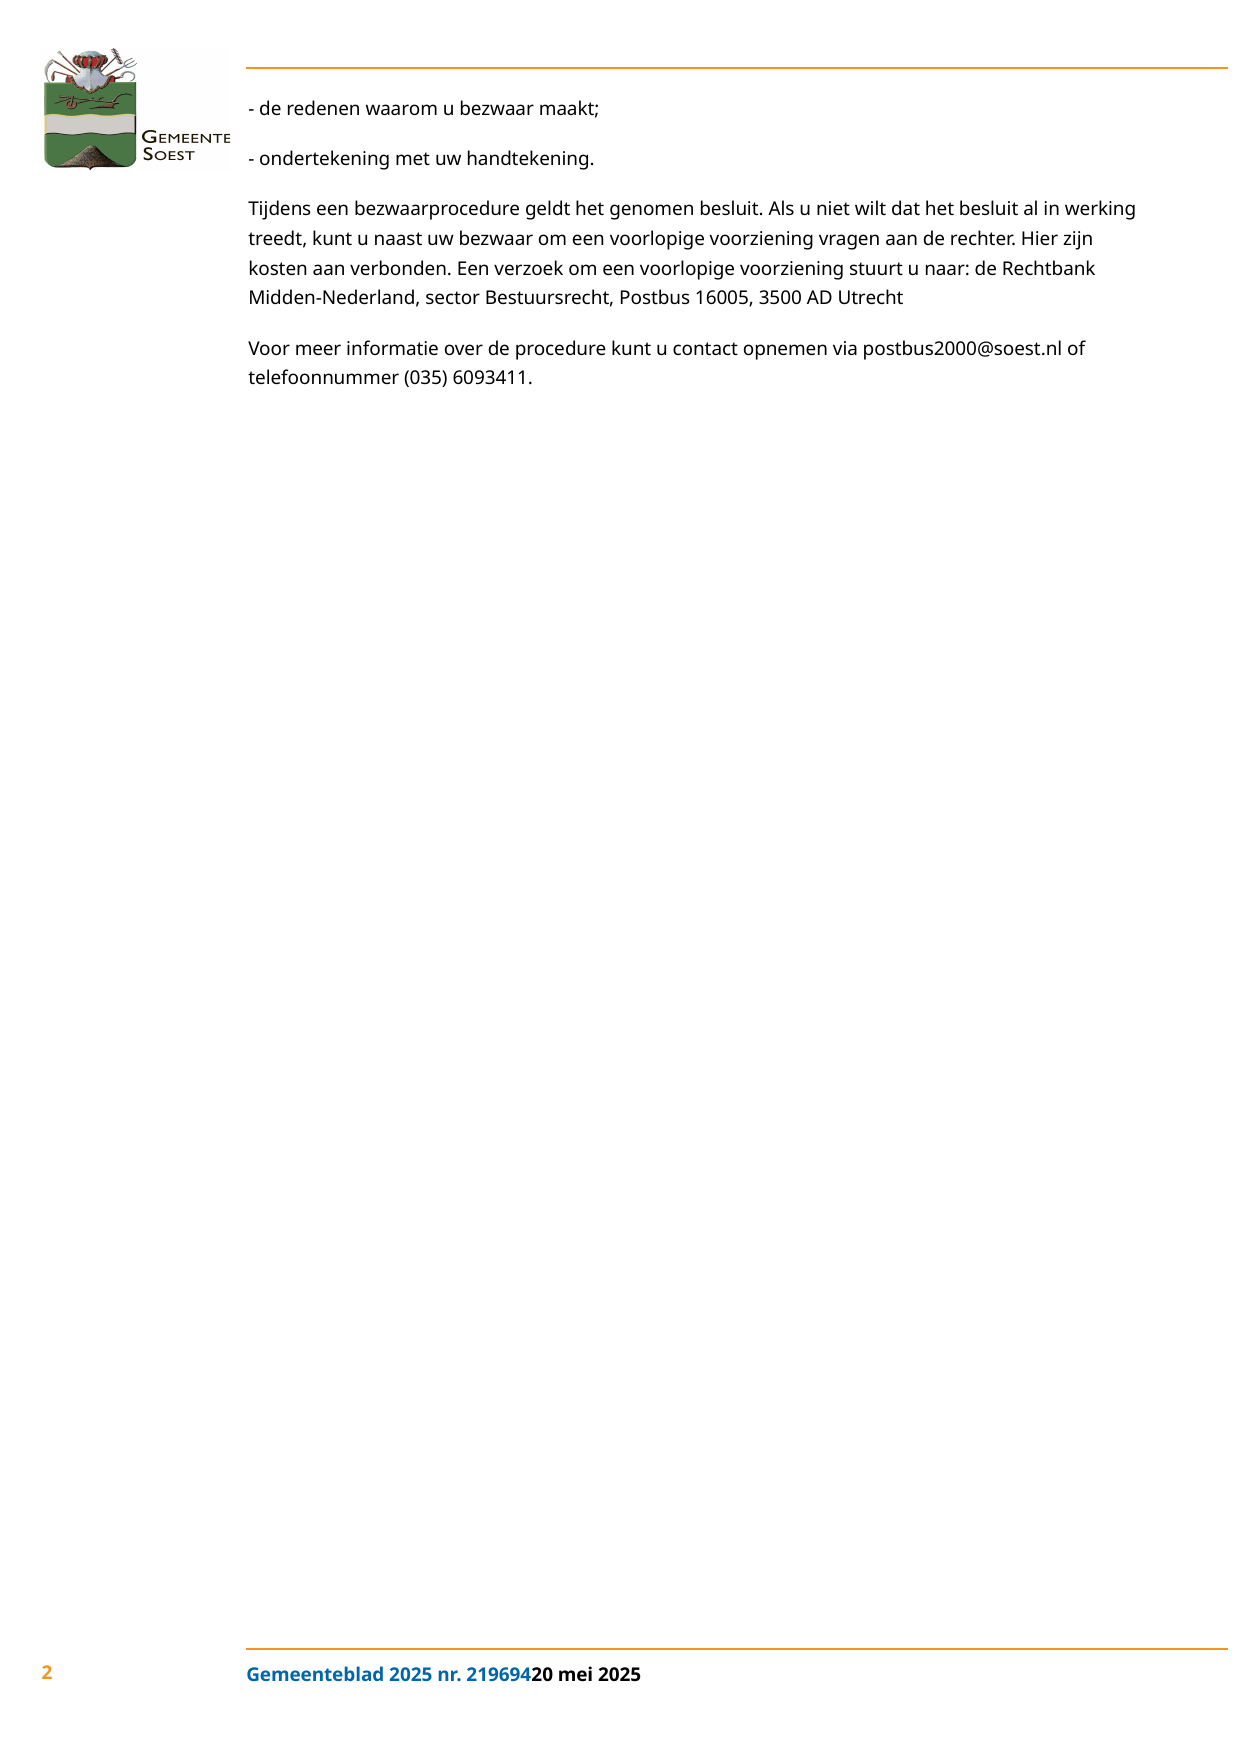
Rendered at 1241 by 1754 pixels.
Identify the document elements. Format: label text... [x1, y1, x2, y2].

text - de redenen waarom u bezwaar maakt; [248, 95, 1152, 121]
text Voor meer informatie over de procedure kunt u contact opnemen via postbus2000@soest.nl of telefoonnummer (035) 6093411. [248, 335, 1152, 390]
picture [41, 47, 231, 172]
text Tijdens een bezwaarprocedure geldt het genomen besluit. Als u niet wilt dat het besluit al in werking treedt, kunt u naast uw bezwaar om een voorlopige voorziening vragen aan de rechter. Hier zijn kosten aan verbonden. Een verzoek om een voorlopige voorziening stuurt u naar: de Rechtbank Midden-Nederland, sector Bestuursrecht, Postbus 16005, 3500 AD Utrecht [248, 196, 1152, 310]
text - ondertekening met uw handtekening. [248, 145, 1152, 171]
